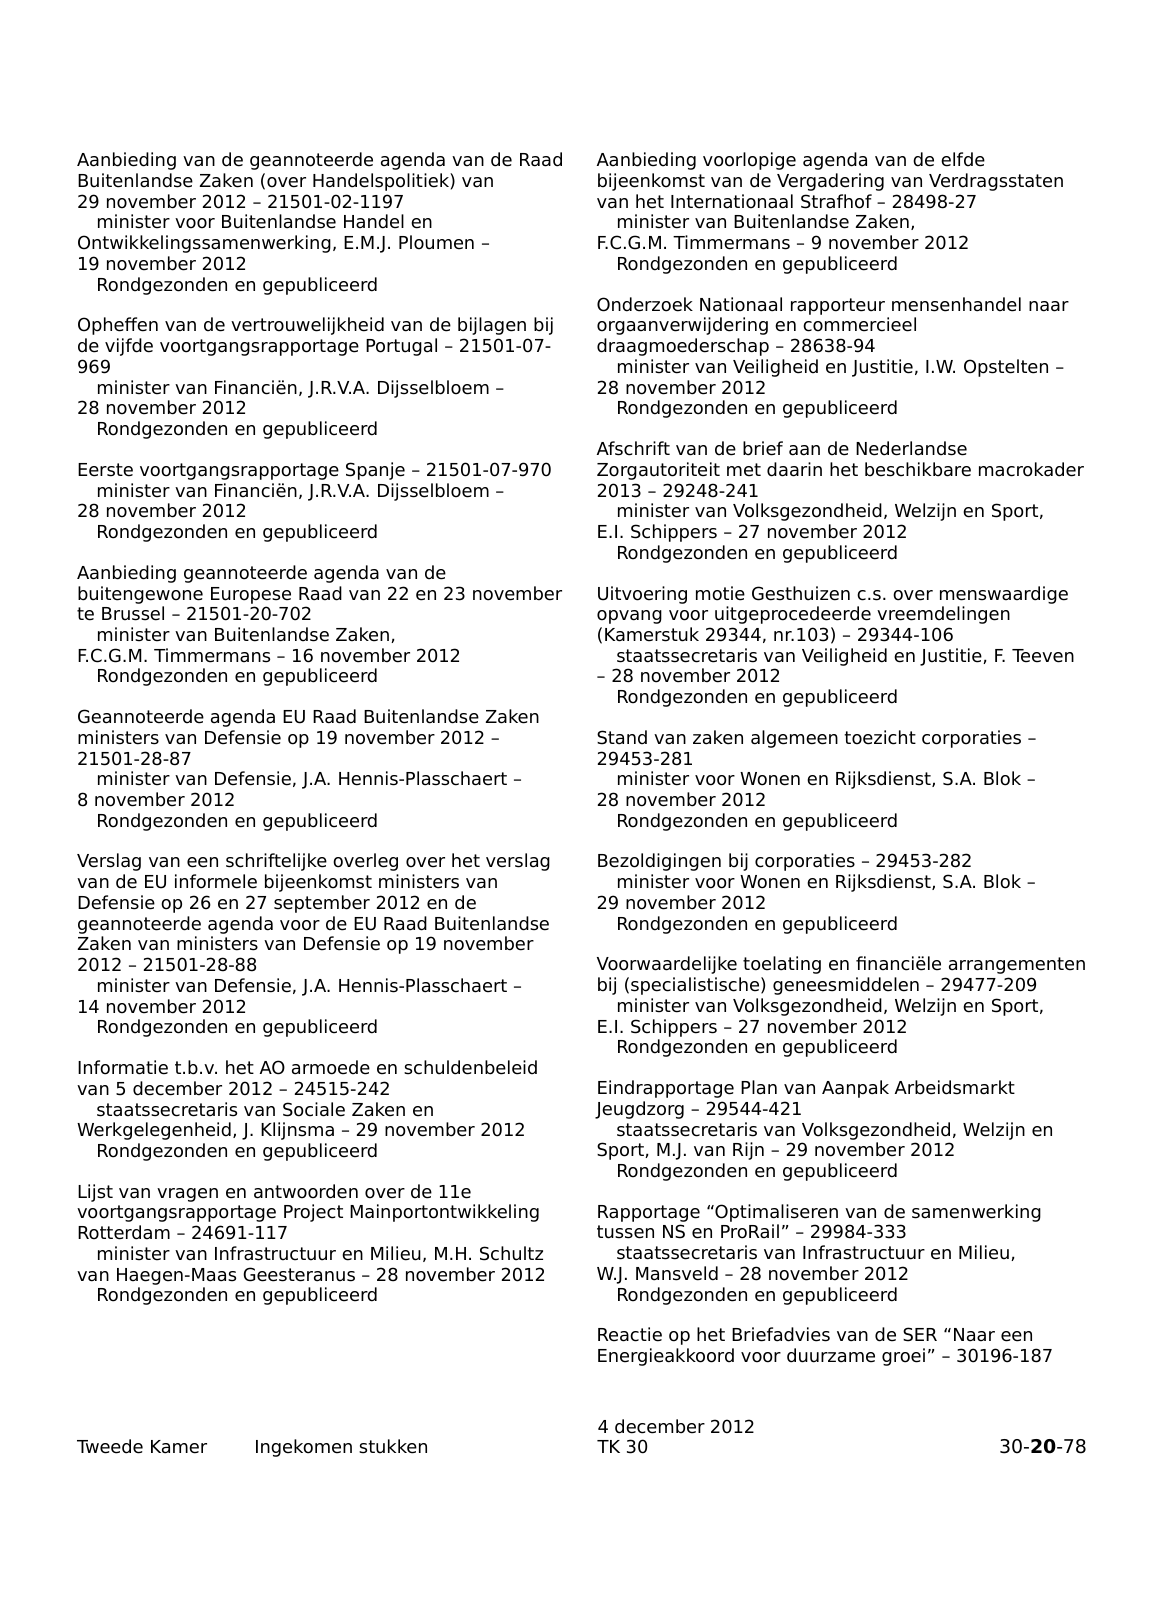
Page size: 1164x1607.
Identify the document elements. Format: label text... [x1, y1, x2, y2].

text minister van Volksgezondheid, Welzijn en Sport, E.I. Schippers – 27 november 2012 [596, 996, 1087, 1037]
text Eindrapportage Plan van Aanpak Arbeidsmarkt Jeugdzorg – 29544-421 [596, 1078, 1087, 1119]
text Rondgezonden en gepubliceerd [596, 1161, 1087, 1182]
text Rondgezonden en gepubliceerd [77, 811, 567, 831]
text Geannoteerde agenda EU Raad Buitenlandse Zaken ministers van Defensie op 19 november 2012 – 21501-28-87 [77, 707, 567, 769]
text Aanbieding van de geannoteerde agenda van de Raad Buitenlandse Zaken (over Handelspolitiek) van 29 november 2012 – 21501-02-1197 [77, 150, 567, 212]
text minister van Volksgezondheid, Welzijn en Sport, E.I. Schippers – 27 november 2012 [596, 501, 1087, 543]
text Stand van zaken algemeen toezicht corporaties – 29453-281 [596, 728, 1087, 769]
text Rondgezonden en gepubliceerd [77, 274, 567, 295]
text Rondgezonden en gepubliceerd [596, 398, 1087, 419]
text Onderzoek Nationaal rapporteur mensenhandel naar orgaanverwijdering en commercieel draagmoederschap – 28638-94 [596, 294, 1087, 357]
text staatssecretaris van Infrastructuur en Milieu, W.J. Mansveld – 28 november 2012 [596, 1243, 1087, 1284]
text minister van Defensie, J.A. Hennis-Plasschaert – 8 november 2012 [77, 769, 567, 811]
text minister van Financiën, J.R.V.A. Dijsselbloem – 28 november 2012 [77, 480, 567, 522]
text minister voor Wonen en Rijksdienst, S.A. Blok – 29 november 2012 [596, 872, 1087, 913]
text Rondgezonden en gepubliceerd [77, 522, 567, 543]
text Informatie t.b.v. het AO armoede en schuldenbeleid van 5 december 2012 – 24515-242 [77, 1058, 567, 1099]
text Rondgezonden en gepubliceerd [596, 254, 1087, 274]
text Rapportage “Optimaliseren van de samenwerking tussen NS en ProRail” – 29984-333 [596, 1202, 1087, 1243]
text Opheffen van de vertrouwelijkheid van de bijlagen bij de vijfde voortgangsrapportage Portugal – 21501-07-969 [77, 315, 567, 377]
text Lijst van vragen en antwoorden over de 11e voortgangsrapportage Project Mainportontwikkeling Rotterdam – 24691-117 [77, 1182, 567, 1244]
text Rondgezonden en gepubliceerd [596, 811, 1087, 831]
text Rondgezonden en gepubliceerd [77, 666, 567, 687]
text Rondgezonden en gepubliceerd [596, 687, 1087, 708]
text minister van Financiën, J.R.V.A. Dijsselbloem – 28 november 2012 [77, 377, 567, 419]
text Aanbieding geannoteerde agenda van de buitengewone Europese Raad van 22 en 23 november te Brussel – 21501-20-702 [77, 563, 567, 625]
text minister voor Wonen en Rijksdienst, S.A. Blok – 28 november 2012 [596, 769, 1087, 811]
text Verslag van een schriftelijke overleg over het verslag van de EU informele bijeenkomst ministers van Defensie op 26 en 27 september 2012 en de geannoteerde agenda voor de EU Raad Buitenlandse Zaken van ministers van Defensie op 19 november 2012 – 21501-28-88 [77, 851, 567, 976]
text staatssecretaris van Sociale Zaken en Werkgelegenheid, J. Klijnsma – 29 november 2012 [77, 1099, 567, 1141]
text Rondgezonden en gepubliceerd [596, 1284, 1087, 1305]
text Rondgezonden en gepubliceerd [77, 1285, 567, 1306]
text Rondgezonden en gepubliceerd [596, 1037, 1087, 1058]
text minister van Defensie, J.A. Hennis-Plasschaert – 14 november 2012 [77, 976, 567, 1017]
text Uitvoering motie Gesthuizen c.s. over menswaardige opvang voor uitgeprocedeerde vreemdelingen (Kamerstuk 29344, nr.103) – 29344-106 [596, 583, 1087, 646]
text minister van Buitenlandse Zaken, F.C.G.M. Timmermans – 16 november 2012 [77, 625, 567, 666]
text Rondgezonden en gepubliceerd [77, 419, 567, 440]
text Aanbieding voorlopige agenda van de elfde bijeenkomst van de Vergadering van Verdragsstaten van het Internationaal Strafhof – 28498-27 [596, 150, 1087, 212]
text minister van Infrastructuur en Milieu, M.H. Schultz van Haegen-Maas Geesteranus – 28 november 2012 [77, 1244, 567, 1285]
text Rondgezonden en gepubliceerd [596, 543, 1087, 563]
text minister van Buitenlandse Zaken, F.C.G.M. Timmermans – 9 november 2012 [596, 212, 1087, 254]
text Rondgezonden en gepubliceerd [596, 913, 1087, 934]
text Rondgezonden en gepubliceerd [77, 1141, 567, 1162]
text staatssecretaris van Veiligheid en Justitie, F. Teeven – 28 november 2012 [596, 646, 1087, 687]
text Rondgezonden en gepubliceerd [77, 1017, 567, 1038]
text minister voor Buitenlandse Handel en Ontwikkelingssamenwerking, E.M.J. Ploumen – 19 november 2012 [77, 212, 567, 274]
text Reactie op het Briefadvies van de SER “Naar een Energieakkoord voor duurzame groei” – 30196-187 [596, 1325, 1087, 1367]
text staatssecretaris van Volksgezondheid, Welzijn en Sport, M.J. van Rijn – 29 november 2012 [596, 1119, 1087, 1161]
text Voorwaardelijke toelating en financiële arrangementen bij (specialistische) geneesmiddelen – 29477-209 [596, 954, 1087, 996]
text Afschrift van de brief aan de Nederlandse Zorgautoriteit met daarin het beschikbare macrokader 2013 – 29248-241 [596, 439, 1087, 501]
text minister van Veiligheid en Justitie, I.W. Opstelten – 28 november 2012 [596, 357, 1087, 398]
text Eerste voortgangsrapportage Spanje – 21501-07-970 [77, 460, 567, 480]
text Bezoldigingen bij corporaties – 29453-282 [596, 851, 1087, 872]
